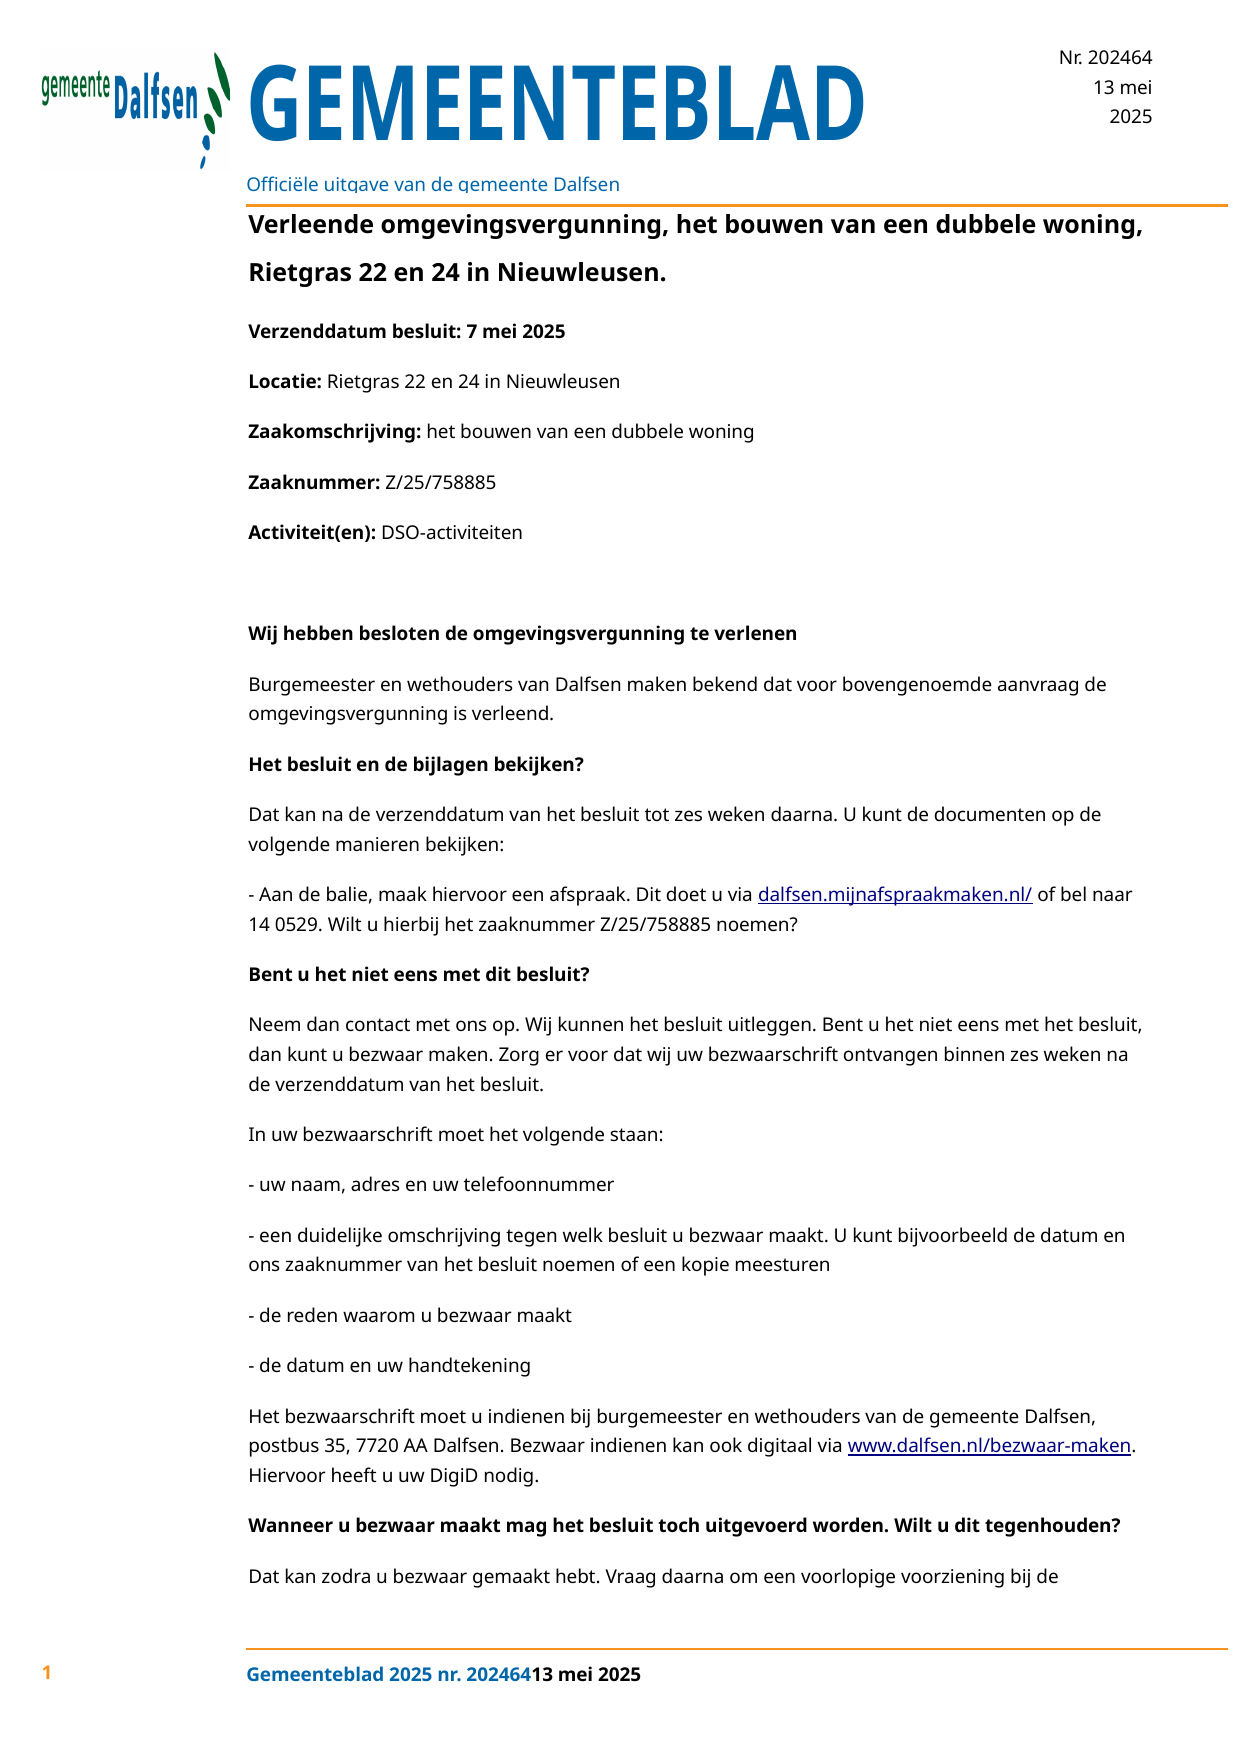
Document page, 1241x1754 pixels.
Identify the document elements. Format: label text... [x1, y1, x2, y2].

text Locatie: Rietgras 22 en 24 in Nieuwleusen [248, 368, 1152, 394]
text Dat kan na de verzenddatum van het besluit tot zes weken daarna. U kunt de documenten op de volgende manieren bekijken: [248, 801, 1152, 857]
text Activiteit(en): DSO-activiteiten [248, 519, 1152, 545]
text Wij hebben besloten de omgevingsvergunning te verlenen [248, 620, 1152, 646]
text - de datum en uw handtekening [248, 1352, 1152, 1378]
text Bent u het niet eens met dit besluit? [248, 961, 1152, 987]
text Verzenddatum besluit: 7 mei 2025 [248, 318, 1152, 344]
picture [41, 47, 231, 172]
text - uw naam, adres en uw telefoonnummer [248, 1172, 1152, 1197]
text In uw bezwaarschrift moet het volgende staan: [248, 1121, 1152, 1147]
text Zaaknummer: Z/25/758885 [248, 469, 1152, 495]
text Burgemeester en wethouders van Dalfsen maken bekend dat voor bovengenoemde aanvraag de omgevingsvergunning is verleend. [248, 671, 1152, 726]
text Dat kan zodra u bezwaar gemaakt hebt. Vraag daarna om een voorlopige voorziening bij de [248, 1563, 1152, 1589]
text Het bezwaarschrift moet u indienen bij burgemeester en wethouders van de gemeente Dalfsen, postbus 35, 7720 AA Dalfsen. Bezwaar indienen kan ook digitaal via www.dalfsen.nl/bezwaar-maken. Hiervoor heeft u uw DigiD nodig. [248, 1403, 1152, 1488]
text Neem dan contact met ons op. Wij kunnen het besluit uitleggen. Bent u het niet eens met het besluit, dan kunt u bezwaar maken. Zorg er voor dat wij uw bezwaarschrift ontvangen binnen zes weken na de verzenddatum van het besluit. [248, 1012, 1152, 1097]
text Verleende omgevingsvergunning, het bouwen van een dubbele woning, Rietgras 22 en 24 in Nieuwleusen. [248, 207, 1152, 288]
text Zaakomschrijving: het bouwen van een dubbele woning [248, 419, 1152, 444]
text Wanneer u bezwaar maakt mag het besluit toch uitgevoerd worden. Wilt u dit tegenhouden? [248, 1512, 1152, 1538]
text - de reden waarom u bezwaar maakt [248, 1302, 1152, 1328]
text - Aan de balie, maak hiervoor een afspraak. Dit doet u via dalfsen.mijnafspraakmaken.nl/ of bel naar 14 0529. Wilt u hierbij het zaaknummer Z/25/758885 noemen? [248, 881, 1152, 937]
text - een duidelijke omschrijving tegen welk besluit u bezwaar maakt. U kunt bijvoorbeeld de datum en ons zaaknummer van het besluit noemen of een kopie meesturen [248, 1222, 1152, 1277]
text Het besluit en de bijlagen bekijken? [248, 751, 1152, 777]
